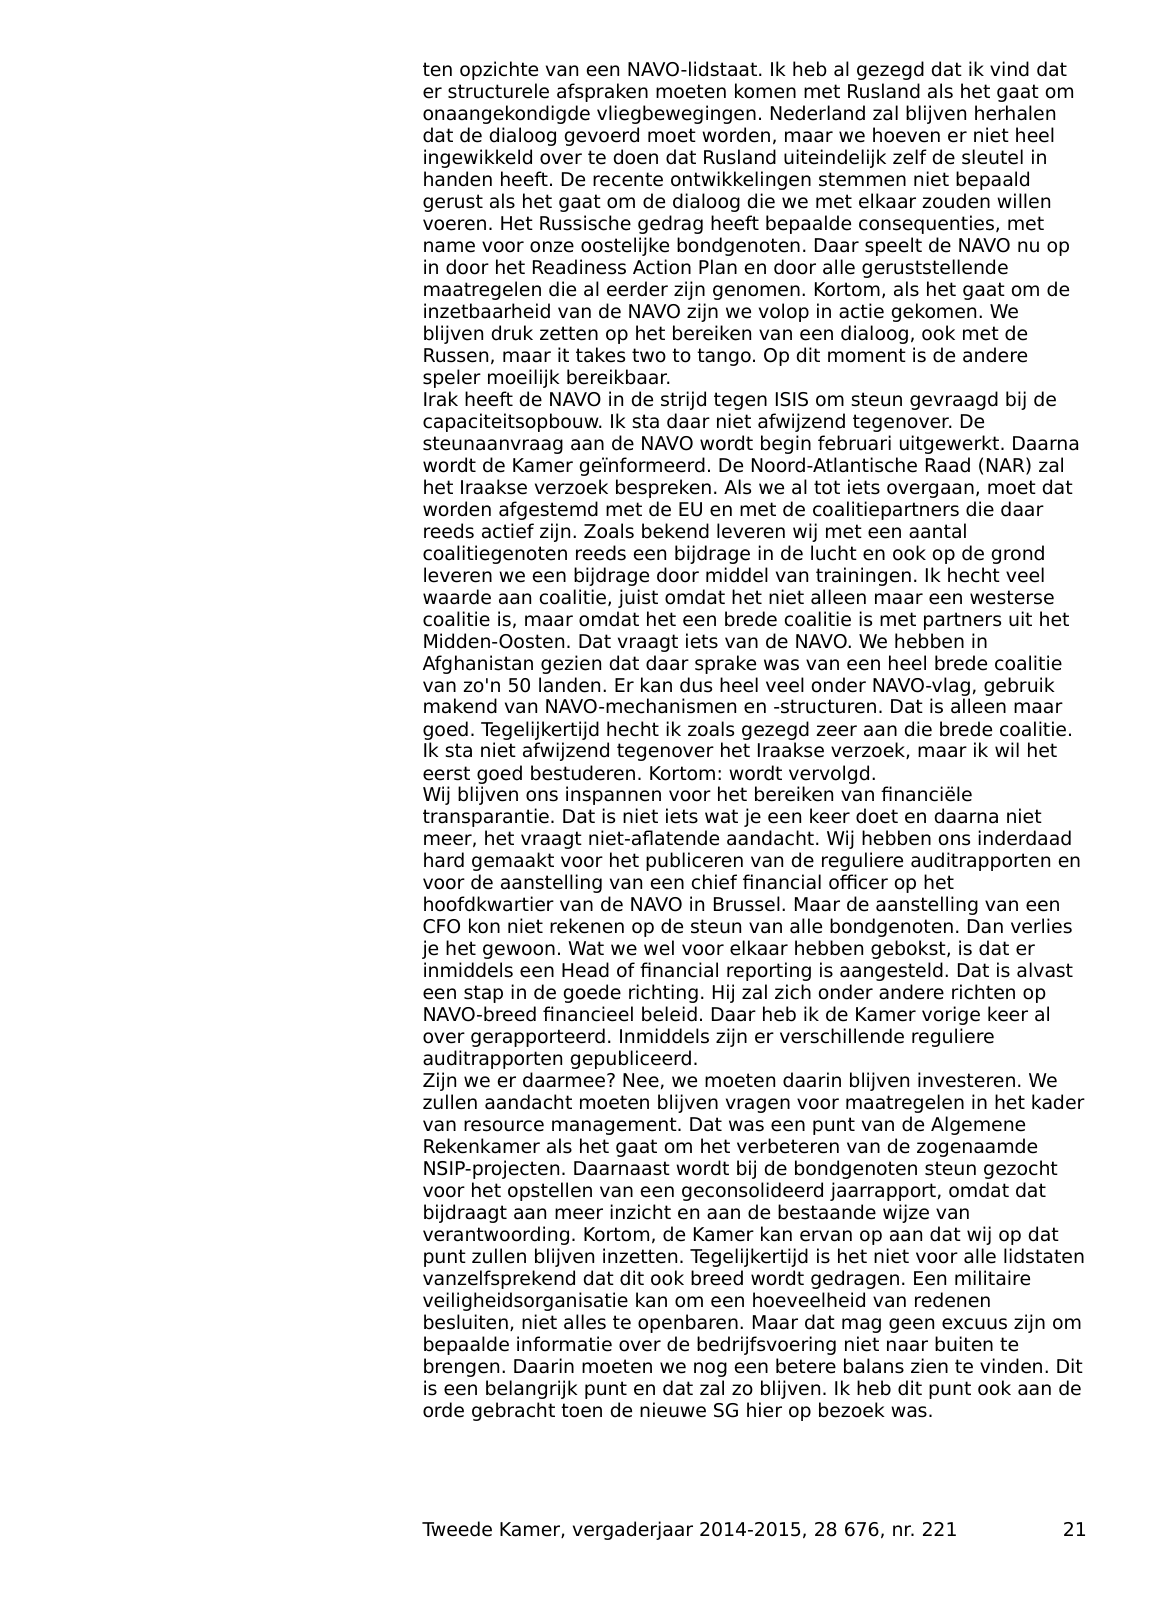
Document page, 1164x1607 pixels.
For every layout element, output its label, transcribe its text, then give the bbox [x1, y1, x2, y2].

text ten opzichte van een NAVO-lidstaat. Ik heb al gezegd dat ik vind dat er structurele afspraken moeten komen met Rusland als het gaat om onaangekondigde vliegbewegingen. Nederland zal blijven herhalen dat de dialoog gevoerd moet worden, maar we hoeven er niet heel ingewikkeld over te doen dat Rusland uiteindelijk zelf de sleutel in handen heeft. De recente ontwikkelingen stemmen niet bepaald gerust als het gaat om de dialoog die we met elkaar zouden willen voeren. Het Russische gedrag heeft bepaalde consequenties, met name voor onze oostelijke bondgenoten. Daar speelt de NAVO nu op in door het Readiness Action Plan en door alle geruststellende maatregelen die al eerder zijn genomen. Kortom, als het gaat om de inzetbaarheid van de NAVO zijn we volop in actie gekomen. We blijven druk zetten op het bereiken van een dialoog, ook met de Russen, maar it takes two to tango. Op dit moment is de andere speler moeilijk bereikbaar. [422, 59, 1087, 389]
text Irak heeft de NAVO in de strijd tegen ISIS om steun gevraagd bij de capaciteitsopbouw. Ik sta daar niet afwijzend tegenover. De steunaanvraag aan de NAVO wordt begin februari uitgewerkt. Daarna wordt de Kamer geïnformeerd. De Noord-Atlantische Raad (NAR) zal het Iraakse verzoek bespreken. Als we al tot iets overgaan, moet dat worden afgestemd met de EU en met de coalitiepartners die daar reeds actief zijn. Zoals bekend leveren wij met een aantal coalitiegenoten reeds een bijdrage in de lucht en ook op de grond leveren we een bijdrage door middel van trainingen. Ik hecht veel waarde aan coalitie, juist omdat het niet alleen maar een westerse coalitie is, maar omdat het een brede coalitie is met partners uit het Midden-Oosten. Dat vraagt iets van de NAVO. We hebben in Afghanistan gezien dat daar sprake was van een heel brede coalitie van zo'n 50 landen. Er kan dus heel veel onder NAVO-vlag, gebruik makend van NAVO-mechanismen en -structuren. Dat is alleen maar goed. Tegelijkertijd hecht ik zoals gezegd zeer aan die brede coalitie. Ik sta niet afwijzend tegenover het Iraakse verzoek, maar ik wil het eerst goed bestuderen. Kortom: wordt vervolgd. [422, 389, 1087, 784]
text Zijn we er daarmee? Nee, we moeten daarin blijven investeren. We zullen aandacht moeten blijven vragen voor maatregelen in het kader van resource management. Dat was een punt van de Algemene Rekenkamer als het gaat om het verbeteren van de zogenaamde NSIP-projecten. Daarnaast wordt bij de bondgenoten steun gezocht voor het opstellen van een geconsolideerd jaarrapport, omdat dat bijdraagt aan meer inzicht en aan de bestaande wijze van verantwoording. Kortom, de Kamer kan ervan op aan dat wij op dat punt zullen blijven inzetten. Tegelijkertijd is het niet voor alle lidstaten vanzelfsprekend dat dit ook breed wordt gedragen. Een militaire veiligheidsorganisatie kan om een hoeveelheid van redenen besluiten, niet alles te openbaren. Maar dat mag geen excuus zijn om bepaalde informatie over de bedrijfsvoering niet naar buiten te brengen. Daarin moeten we nog een betere balans zien te vinden. Dit is een belangrijk punt en dat zal zo blijven. Ik heb dit punt ook aan de orde gebracht toen de nieuwe SG hier op bezoek was. [422, 1070, 1087, 1422]
text Wij blijven ons inspannen voor het bereiken van financiële transparantie. Dat is niet iets wat je een keer doet en daarna niet meer, het vraagt niet-aflatende aandacht. Wij hebben ons inderdaad hard gemaakt voor het publiceren van de reguliere auditrapporten en voor de aanstelling van een chief financial officer op het hoofdkwartier van de NAVO in Brussel. Maar de aanstelling van een CFO kon niet rekenen op de steun van alle bondgenoten. Dan verlies je het gewoon. Wat we wel voor elkaar hebben gebokst, is dat er inmiddels een Head of financial reporting is aangesteld. Dat is alvast een stap in de goede richting. Hij zal zich onder andere richten op NAVO-breed financieel beleid. Daar heb ik de Kamer vorige keer al over gerapporteerd. Inmiddels zijn er verschillende reguliere auditrapporten gepubliceerd. [422, 784, 1087, 1070]
